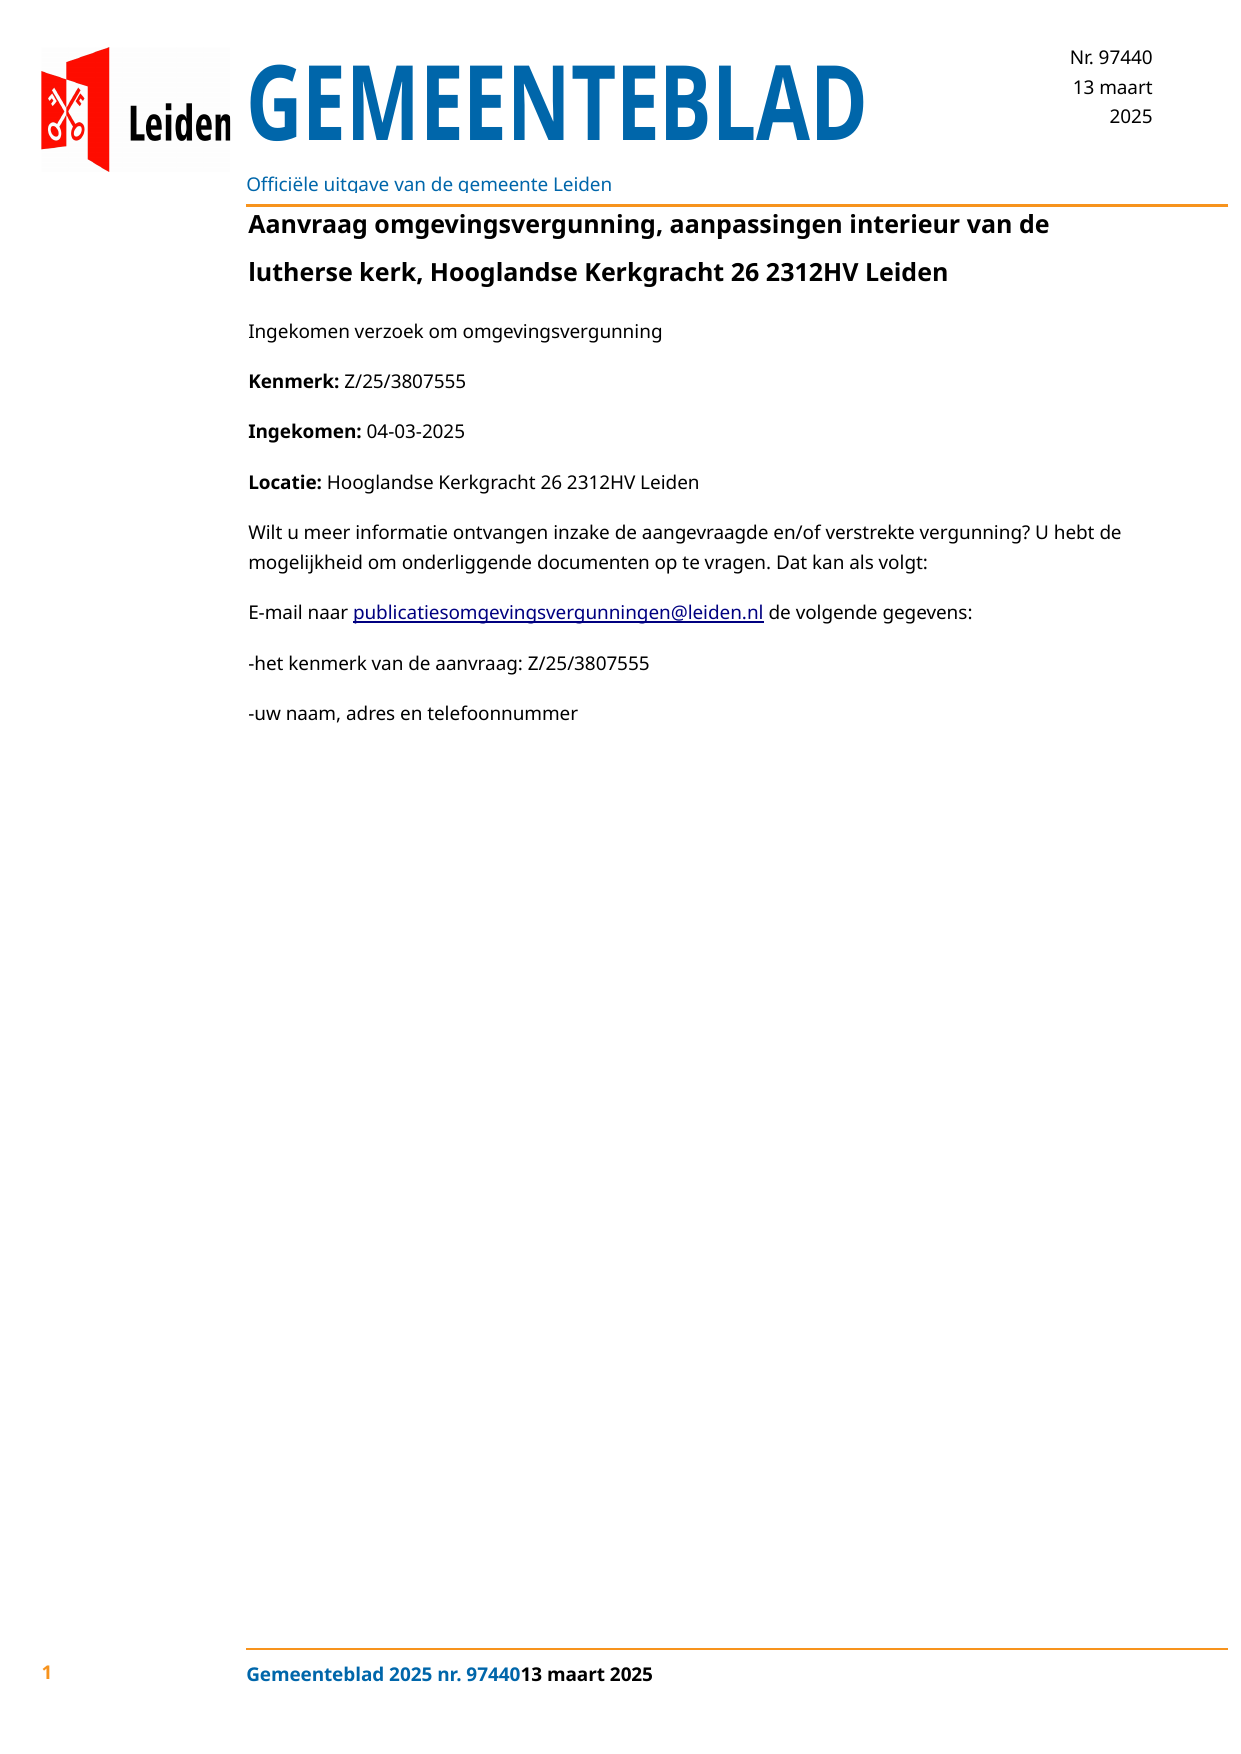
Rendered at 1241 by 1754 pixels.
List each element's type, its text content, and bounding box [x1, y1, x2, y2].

text -uw naam, adres en telefoonnummer [248, 700, 1152, 726]
text -het kenmerk van de aanvraag: Z/25/3807555 [248, 650, 1152, 676]
text Wilt u meer informatie ontvangen inzake de aangevraagde en/of verstrekte vergunning? U hebt de mogelijkheid om onderliggende documenten op te vragen. Dat kan als volgt: [248, 519, 1152, 575]
text E-mail naar publicatiesomgevingsvergunningen@leiden.nl de volgende gegevens: [248, 599, 1152, 625]
text Aanvraag omgevingsvergunning, aanpassingen interieur van de lutherse kerk, Hooglandse Kerkgracht 26 2312HV Leiden [248, 207, 1152, 288]
text Locatie: Hooglandse Kerkgracht 26 2312HV Leiden [248, 469, 1152, 495]
picture [41, 47, 231, 172]
text Ingekomen: 04-03-2025 [248, 419, 1152, 444]
text Ingekomen verzoek om omgevingsvergunning [248, 318, 1152, 344]
text Kenmerk: Z/25/3807555 [248, 368, 1152, 394]
